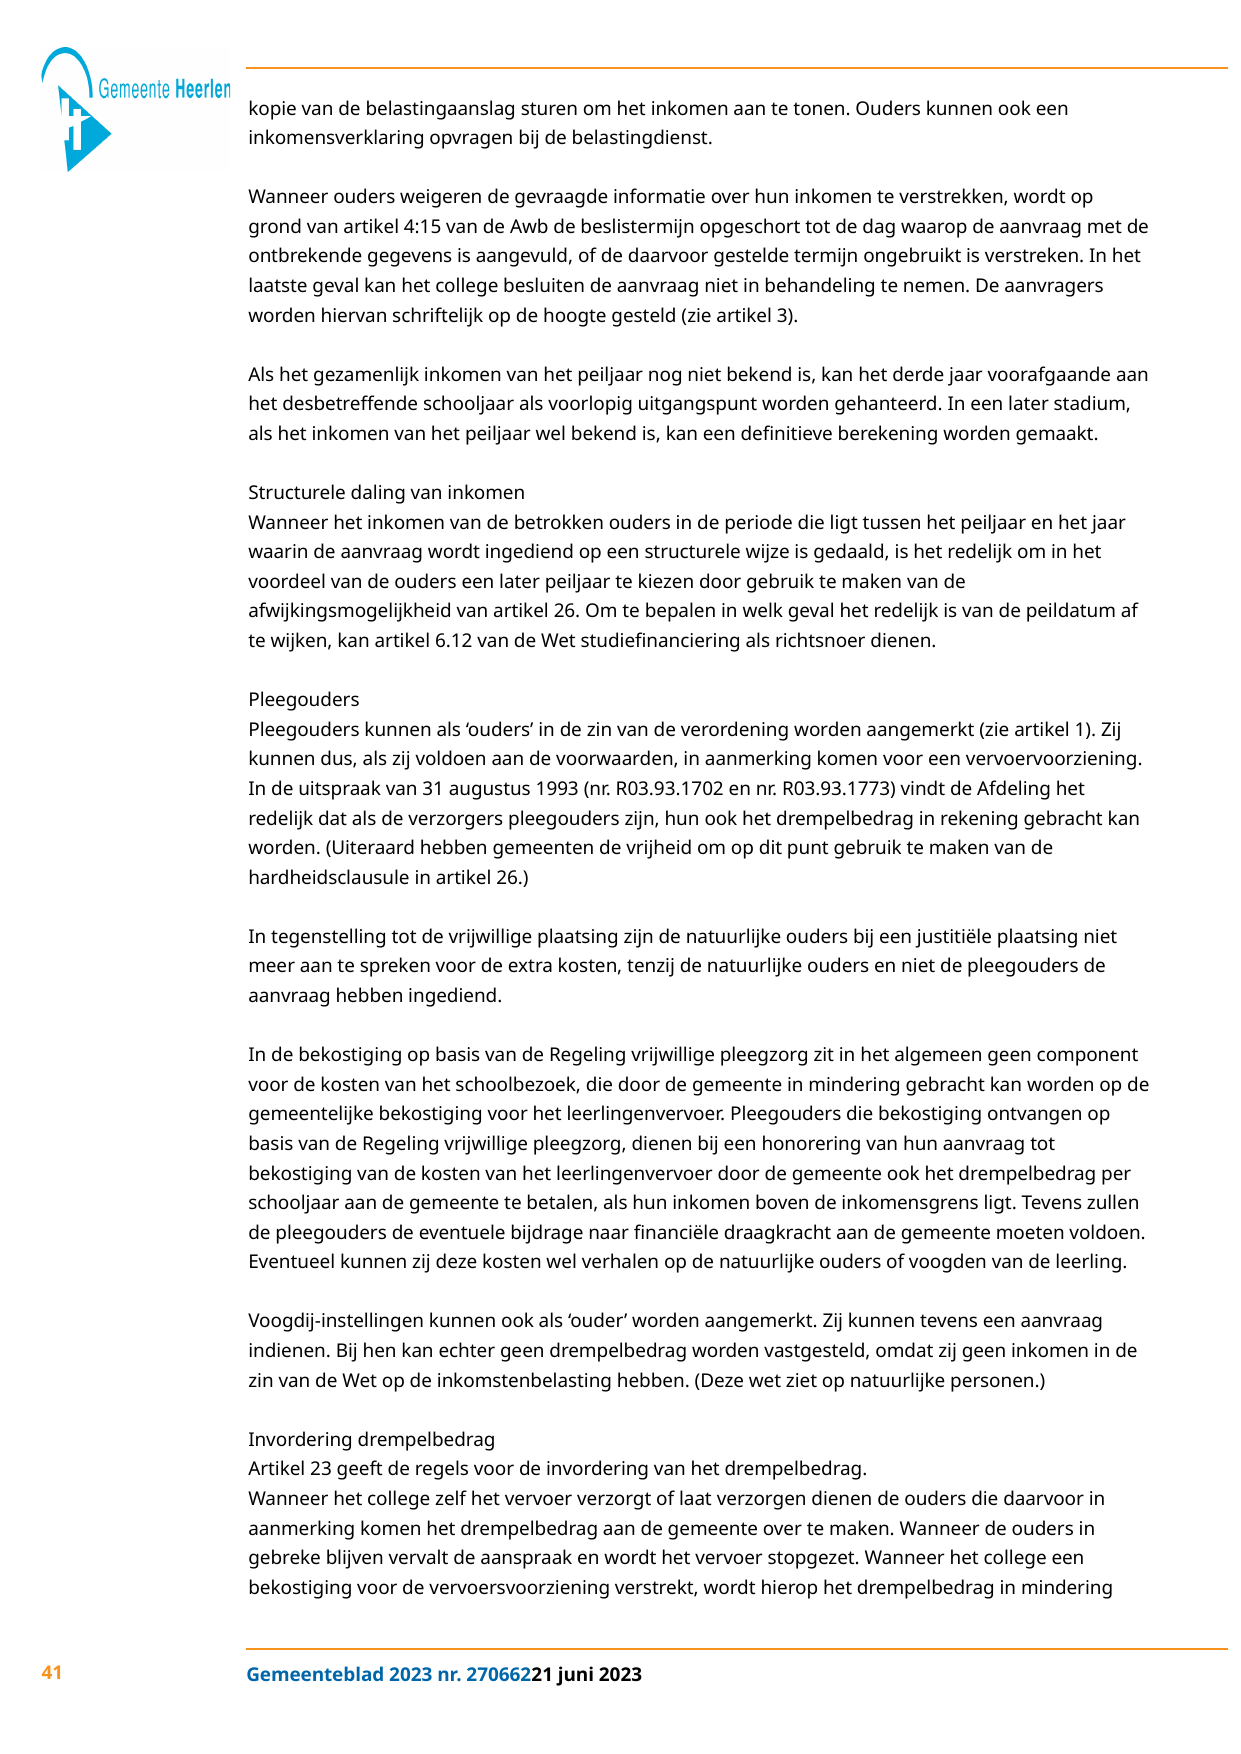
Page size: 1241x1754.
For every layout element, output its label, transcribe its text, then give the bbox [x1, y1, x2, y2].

text Wanneer het inkomen van de betrokken ouders in de periode die ligt tussen het peiljaar en het jaar waarin de aanvraag wordt ingediend op een structurele wijze is gedaald, is het redelijk om in het voordeel van de ouders een later peiljaar te kiezen door gebruik te maken van de afwijkingsmogelijkheid van artikel 26. Om te bepalen in welk geval het redelijk is van de peildatum af te wijken, kan artikel 6.12 van de Wet studiefinanciering als richtsnoer dienen. [248, 509, 1152, 653]
picture [41, 47, 231, 172]
text Invordering drempelbedrag [248, 1426, 1152, 1452]
text Pleegouders kunnen als ‘ouders’ in de zin van de verordening worden aangemerkt (zie artikel 1). Zij kunnen dus, als zij voldoen aan de voorwaarden, in aanmerking komen voor een vervoervoorziening. In de uitspraak van 31 augustus 1993 (nr. R03.93.1702 en nr. R03.93.1773) vindt de Afdeling het redelijk dat als de verzorgers pleegouders zijn, hun ook het drempelbedrag in rekening gebracht kan worden. (Uiteraard hebben gemeenten de vrijheid om op dit punt gebruik te maken van de hardheidsclausule in artikel 26.) [248, 716, 1152, 890]
text Structurele daling van inkomen [248, 479, 1152, 505]
text Wanneer het college zelf het vervoer verzorgt of laat verzorgen dienen de ouders die daarvoor in aanmerking komen het drempelbedrag aan de gemeente over te maken. Wanneer de ouders in gebreke blijven vervalt de aanspraak en wordt het vervoer stopgezet. Wanneer het college een bekostiging voor de vervoersvoorziening verstrekt, wordt hierop het drempelbedrag in mindering [248, 1485, 1152, 1600]
picture [41, 47, 59, 70]
text In tegenstelling tot de vrijwillige plaatsing zijn de natuurlijke ouders bij een justitiële plaatsing niet meer aan te spreken voor de extra kosten, tenzij de natuurlijke ouders en niet de pleegouders de aanvraag hebben ingediend. [248, 923, 1152, 1008]
text In de bekostiging op basis van de Regeling vrijwillige pleegzorg zit in het algemeen geen component voor de kosten van het schoolbezoek, die door de gemeente in mindering gebracht kan worden op de gemeentelijke bekostiging voor het leerlingenvervoer. Pleegouders die bekostiging ontvangen op basis van de Regeling vrijwillige pleegzorg, dienen bij een honorering van hun aanvraag tot bekostiging van de kosten van het leerlingenvervoer door de gemeente ook het drempelbedrag per schooljaar aan de gemeente te betalen, als hun inkomen boven de inkomensgrens ligt. Tevens zullen de pleegouders de eventuele bijdrage naar financiële draagkracht aan de gemeente moeten voldoen. Eventueel kunnen zij deze kosten wel verhalen op de natuurlijke ouders of voogden van de leerling. [248, 1041, 1152, 1274]
text Als het gezamenlijk inkomen van het peiljaar nog niet bekend is, kan het derde jaar voorafgaande aan het desbetreffende schooljaar als voorlopig uitgangspunt worden gehanteerd. In een later stadium, als het inkomen van het peiljaar wel bekend is, kan een definitieve berekening worden gemaakt. [248, 361, 1152, 446]
text Wanneer ouders weigeren de gevraagde informatie over hun inkomen te verstrekken, wordt op grond van artikel 4:15 van de Awb de beslistermijn opgeschort tot de dag waarop de aanvraag met de ontbrekende gegevens is aangevuld, of de daarvoor gestelde termijn ongebruikt is verstreken. In het laatste geval kan het college besluiten de aanvraag niet in behandeling te nemen. De aanvragers worden hiervan schriftelijk op de hoogte gesteld (zie artikel 3). [248, 183, 1152, 328]
text Voogdij-instellingen kunnen ook als ‘ouder’ worden aangemerkt. Zij kunnen tevens een aanvraag indienen. Bij hen kan echter geen drempelbedrag worden vastgesteld, omdat zij geen inkomen in de zin van de Wet op de inkomstenbelasting hebben. (Deze wet ziet op natuurlijke personen.) [248, 1308, 1152, 1393]
text Pleegouders [248, 686, 1152, 712]
text Artikel 23 geeft de regels voor de invordering van het drempelbedrag. [248, 1456, 1152, 1481]
text kopie van de belastingaanslag sturen om het inkomen aan te tonen. Ouders kunnen ook een inkomensverklaring opvragen bij de belastingdienst. [248, 95, 1152, 150]
